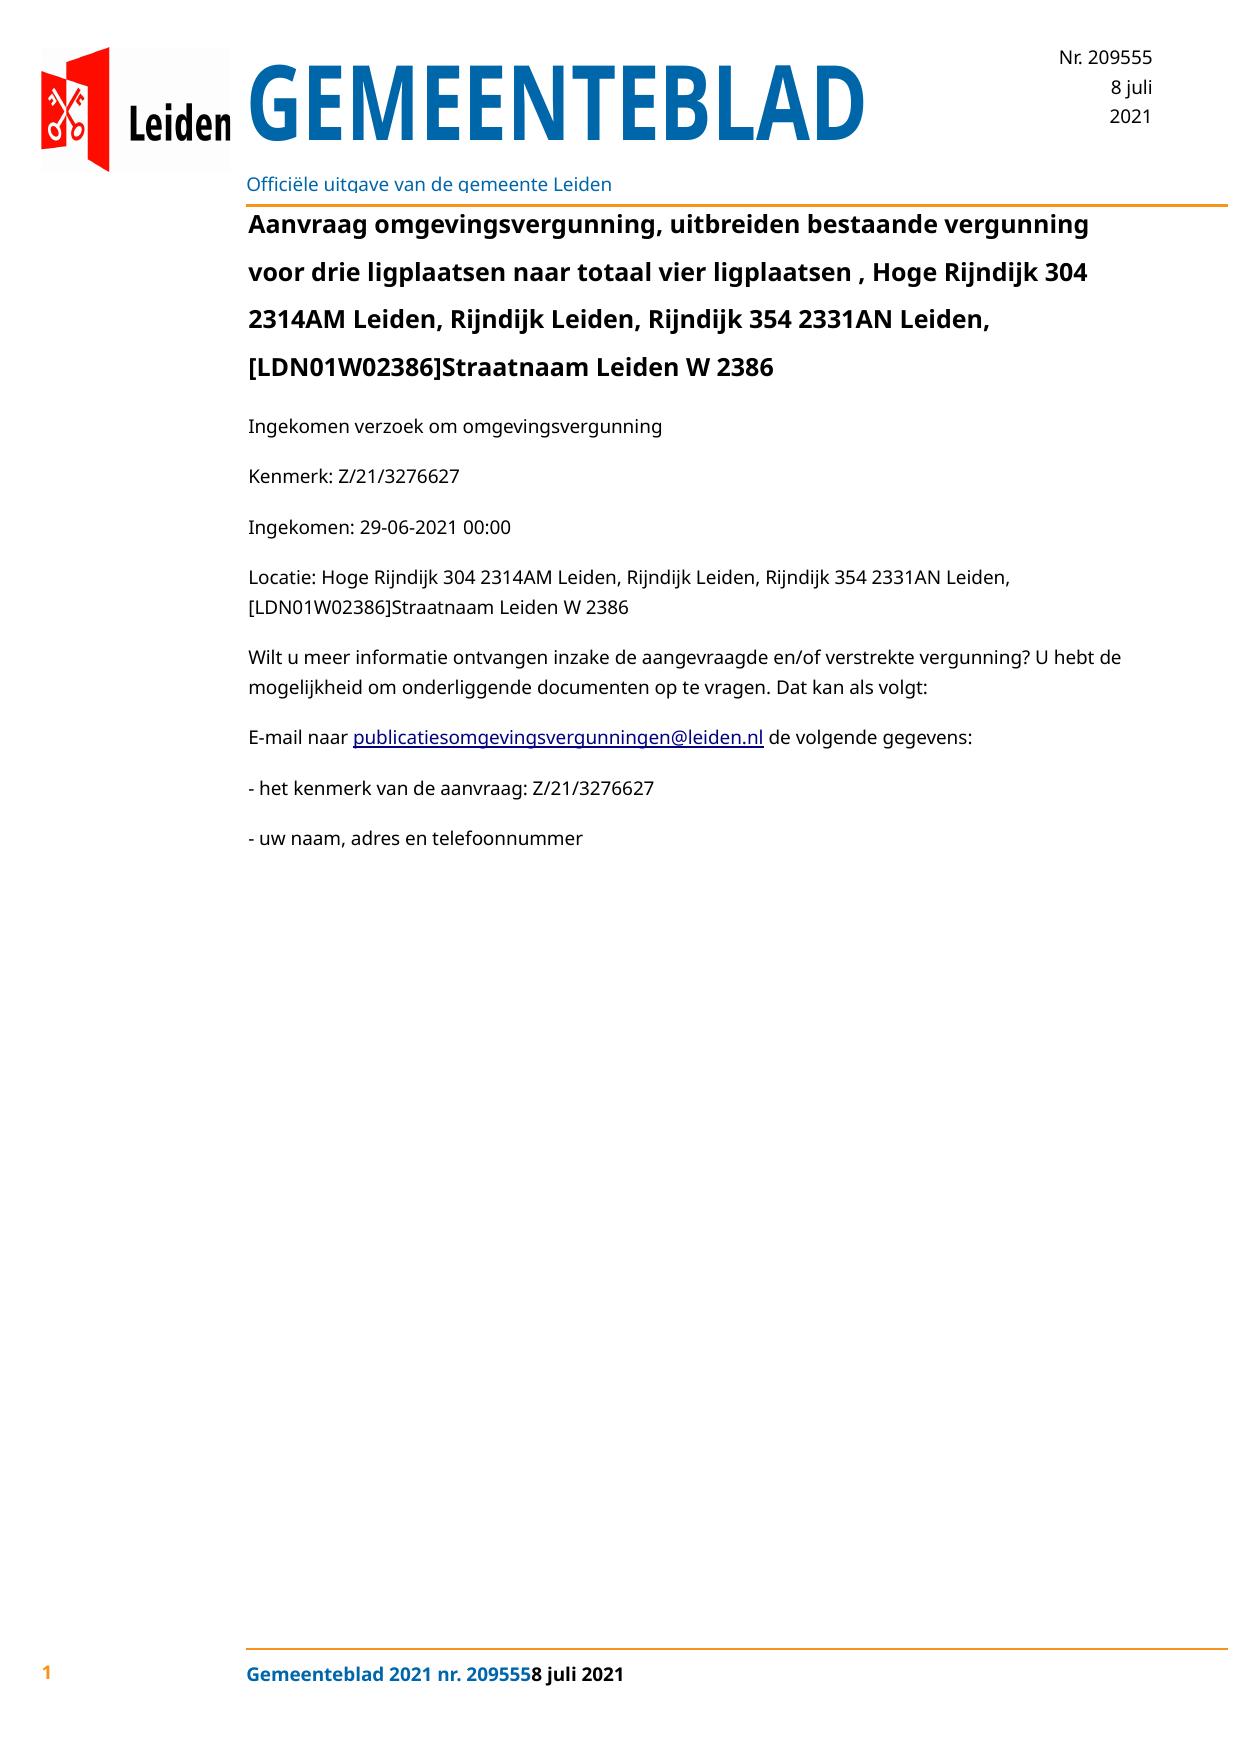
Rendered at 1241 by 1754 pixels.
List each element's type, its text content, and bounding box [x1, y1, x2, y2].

text Ingekomen: 29-06-2021 00:00 [248, 514, 1152, 540]
text - het kenmerk van de aanvraag: Z/21/3276627 [248, 775, 1152, 801]
text E-mail naar publicatiesomgevingsvergunningen@leiden.nl de volgende gegevens: [248, 724, 1152, 750]
text Ingekomen verzoek om omgevingsvergunning [248, 413, 1152, 439]
text Wilt u meer informatie ontvangen inzake de aangevraagde en/of verstrekte vergunning? U hebt de mogelijkheid om onderliggende documenten op te vragen. Dat kan als volgt: [248, 644, 1152, 700]
picture [41, 47, 231, 172]
text Locatie: Hoge Rijndijk 304 2314AM Leiden, Rijndijk Leiden, Rijndijk 354 2331AN Leiden, [LDN01W02386]Straatnaam Leiden W 2386 [248, 564, 1152, 620]
text Aanvraag omgevingsvergunning, uitbreiden bestaande vergunning voor drie ligplaatsen naar totaal vier ligplaatsen , Hoge Rijndijk 304 2314AM Leiden, Rijndijk Leiden, Rijndijk 354 2331AN Leiden, [LDN01W02386]Straatnaam Leiden W 2386 [248, 207, 1152, 384]
text Kenmerk: Z/21/3276627 [248, 463, 1152, 489]
text - uw naam, adres en telefoonnummer [248, 825, 1152, 851]
